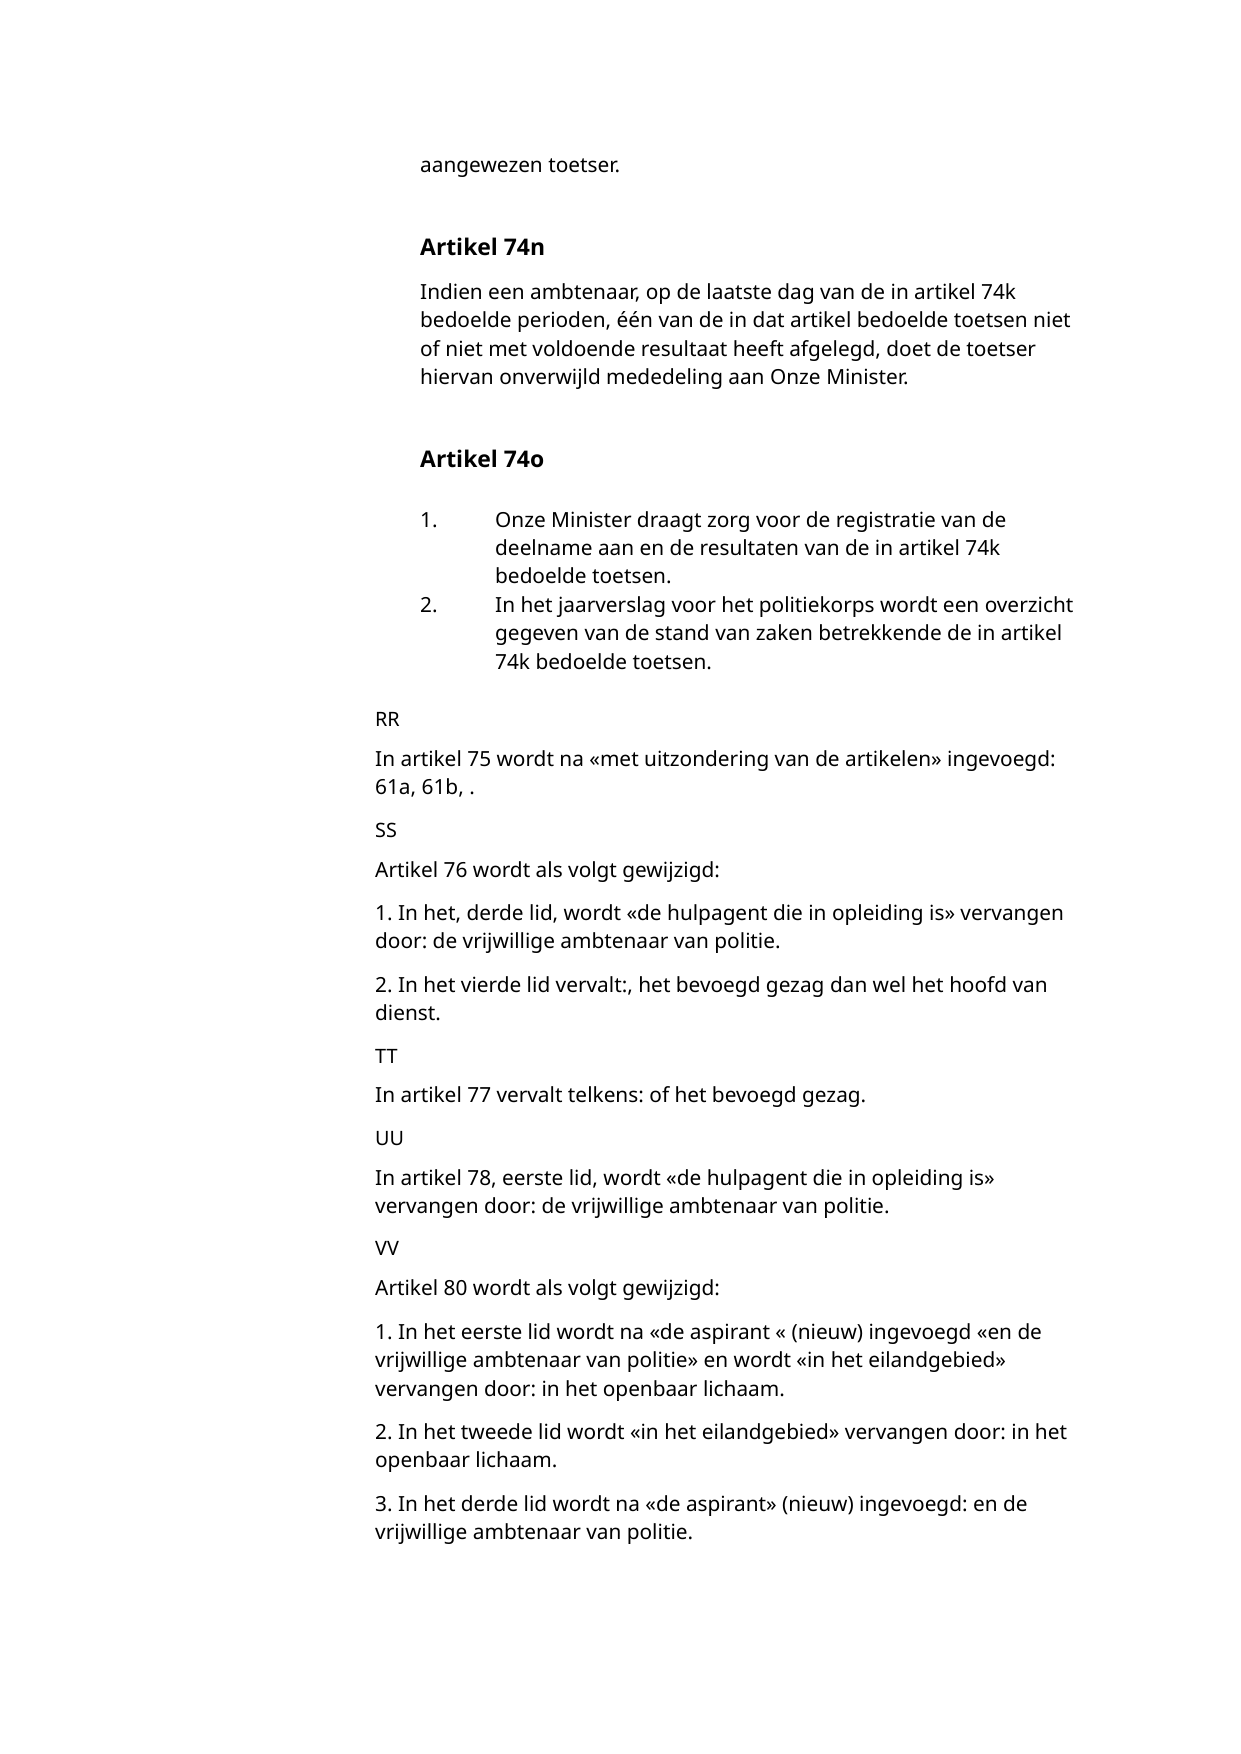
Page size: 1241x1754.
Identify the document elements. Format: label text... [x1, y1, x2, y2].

text VV [375, 1235, 1090, 1262]
text UU [375, 1124, 1090, 1151]
text 1. In het eerste lid wordt na «de aspirant « (nieuw) ingevoegd «en de vrijwillige ambtenaar van politie» en wordt «in het eilandgebied» vervangen door: in het openbaar lichaam. [375, 1317, 1090, 1402]
text TT [375, 1042, 1090, 1069]
text RR [375, 705, 1090, 732]
subtitle Artikel 74n [420, 231, 1090, 262]
text In artikel 75 wordt na «met uitzondering van de artikelen» ingevoegd: 61a, 61b, . [375, 744, 1090, 801]
text 2. In het tweede lid wordt «in het eilandgebied» vervangen door: in het openbaar lichaam. [375, 1417, 1090, 1474]
text 3. In het derde lid wordt na «de aspirant» (nieuw) ingevoegd: en de vrijwillige ambtenaar van politie. [375, 1489, 1090, 1546]
text In artikel 78, eerste lid, wordt «de hulpagent die in opleiding is» vervangen door: de vrijwillige ambtenaar van politie. [375, 1163, 1090, 1220]
text In artikel 77 vervalt telkens: of het bevoegd gezag. [375, 1081, 1090, 1109]
text Indien een ambtenaar, op de laatste dag van de in artikel 74k bedoelde perioden, één van de in dat artikel bedoelde toetsen niet of niet met voldoende resultaat heeft afgelegd, doet de toetser hiervan onverwijld mededeling aan Onze Minister. [420, 277, 1090, 391]
text aangewezen toetser. [420, 150, 1090, 178]
text Artikel 76 wordt als volgt gewijzigd: [375, 855, 1090, 883]
text Artikel 80 wordt als volgt gewijzigd: [375, 1273, 1090, 1302]
text 1. In het, derde lid, wordt «de hulpagent die in opleiding is» vervangen door: de vrijwillige ambtenaar van politie. [375, 898, 1090, 955]
list In het jaarverslag voor het politiekorps wordt een overzicht gegeven van de stand van zaken betrekkende de in artikel 74k bedoelde toetsen. [420, 590, 1090, 675]
subtitle Artikel 74o [420, 443, 1090, 475]
text SS [375, 816, 1090, 843]
list Onze Minister draagt zorg voor de registratie van de deelname aan en de resultaten van de in artikel 74k bedoelde toetsen. [420, 505, 1090, 590]
text 2. In het vierde lid vervalt:, het bevoegd gezag dan wel het hoofd van dienst. [375, 970, 1090, 1027]
